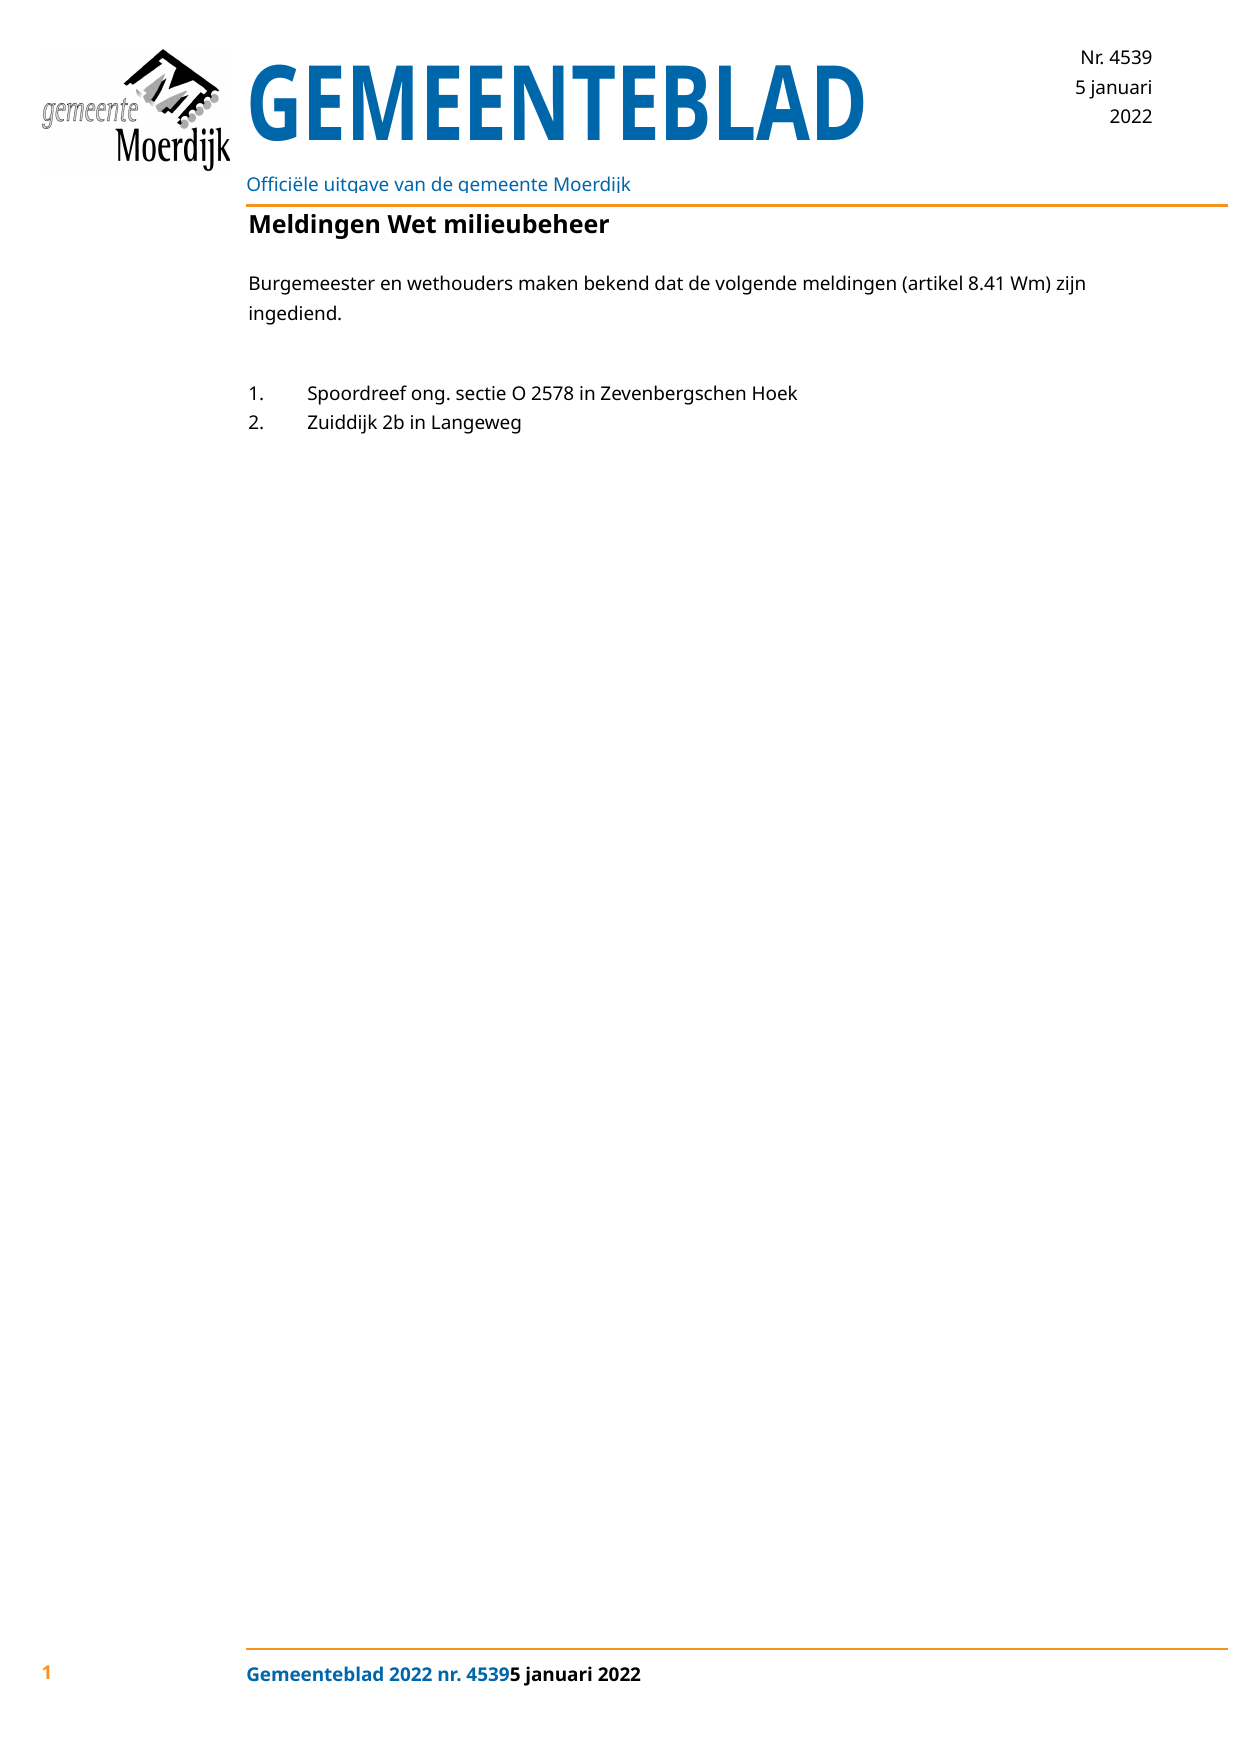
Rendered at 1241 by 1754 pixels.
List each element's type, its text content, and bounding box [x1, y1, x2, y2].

picture [41, 47, 231, 172]
text Meldingen Wet milieubeheer [248, 207, 1152, 241]
text Burgemeester en wethouders maken bekend dat de volgende meldingen (artikel 8.41 Wm) zijn ingediend. [248, 270, 1152, 326]
list Spoordreef ong. sectie O 2578 in Zevenbergschen Hoek [248, 380, 1152, 406]
list Zuiddijk 2b in Langeweg [248, 409, 1152, 435]
